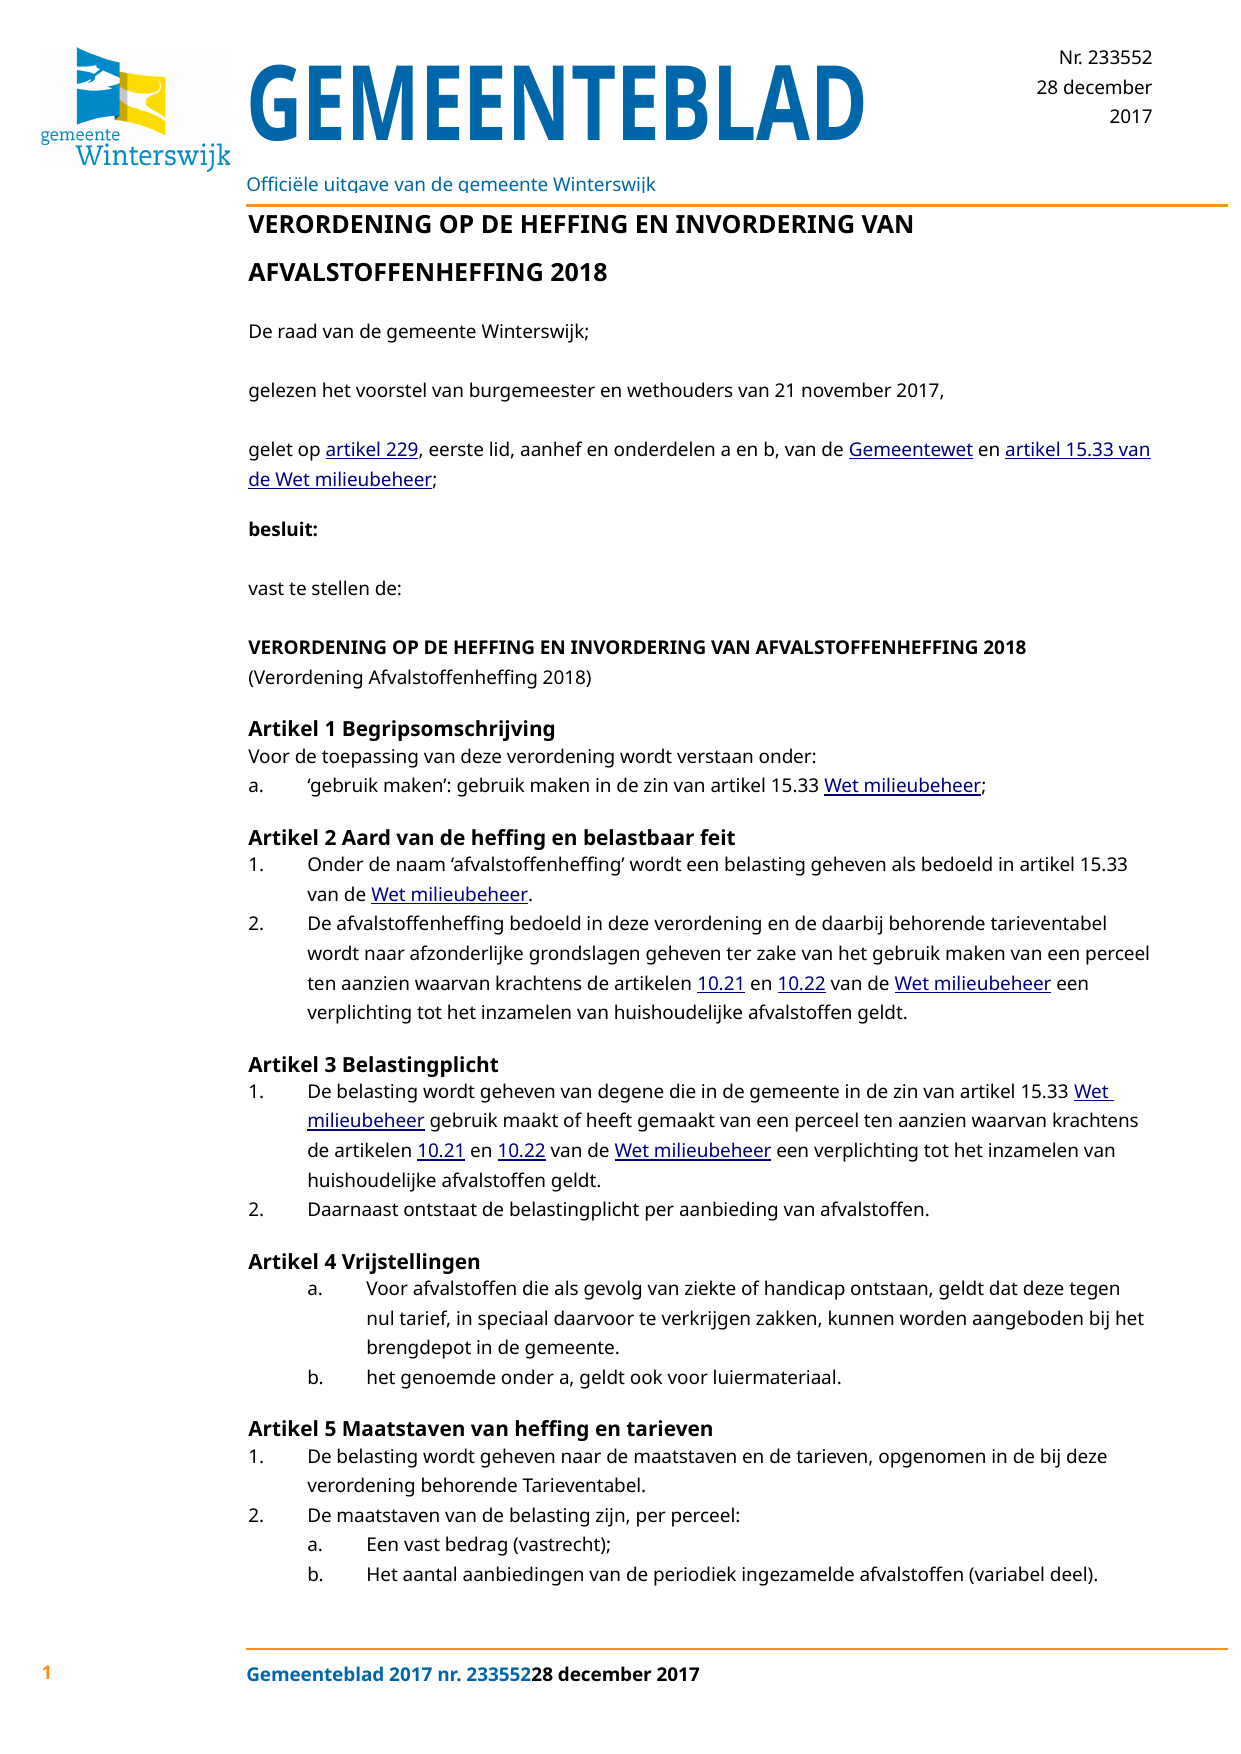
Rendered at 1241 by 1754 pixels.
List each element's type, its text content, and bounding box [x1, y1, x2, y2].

text Artikel 1 Begripsomschrijving [248, 714, 1152, 743]
text Artikel 2 Aard van de heffing en belastbaar feit [248, 823, 1152, 851]
text gelet op artikel 229, eerste lid, aanhef en onderdelen a en b, van de Gemeentewet en artikel 15.33 van de Wet milieubeheer; [248, 436, 1152, 492]
text Voor de toepassing van deze verordening wordt verstaan onder: [248, 743, 1152, 769]
list De afvalstoffenheffing bedoeld in deze verordening en de daarbij behorende tarieventabel wordt naar afzonderlijke grondslagen geheven ter zake van het gebruik maken van een perceel ten aanzien waarvan krachtens de artikelen 10.21 en 10.22 van de Wet milieubeheer een verplichting tot het inzamelen van huishoudelijke afvalstoffen geldt. [248, 911, 1152, 1025]
list Daarnaast ontstaat de belastingplicht per aanbieding van afvalstoffen. [248, 1196, 1152, 1222]
text gelezen het voorstel van burgemeester en wethouders van 21 november 2017, [248, 377, 1152, 403]
list Voor afvalstoffen die als gevolg van ziekte of handicap ontstaan, geldt dat deze tegen nul tarief, in speciaal daarvoor te verkrijgen zakken, kunnen worden aangeboden bij het brengdepot in de gemeente. [307, 1275, 1152, 1360]
list De belasting wordt geheven naar de maatstaven en de tarieven, opgenomen in de bij deze verordening behorende Tarieventabel. [248, 1443, 1152, 1498]
text vast te stellen de: [248, 575, 1152, 601]
text VERORDENING OP DE HEFFING EN INVORDERING VAN AFVALSTOFFENHEFFING 2018 [248, 634, 1152, 660]
list ‘gebruik maken’: gebruik maken in de zin van artikel 15.33 Wet milieubeheer; [248, 772, 1152, 798]
picture [41, 47, 231, 172]
text Artikel 5 Maatstaven van heffing en tarieven [248, 1414, 1152, 1443]
text De raad van de gemeente Winterswijk; [248, 318, 1152, 344]
text besluit: [248, 516, 1152, 542]
list Een vast bedrag (vastrecht); [307, 1532, 1152, 1557]
text Artikel 3 Belastingplicht [248, 1050, 1152, 1078]
list De belasting wordt geheven van degene die in de gemeente in de zin van artikel 15.33 Wet milieubeheer gebruik maakt of heeft gemaakt van een perceel ten aanzien waarvan krachtens de artikelen 10.21 en 10.22 van de Wet milieubeheer een verplichting tot het inzamelen van huishoudelijke afvalstoffen geldt. [248, 1078, 1152, 1193]
picture [225, 153, 231, 162]
list het genoemde onder a, geldt ook voor luiermateriaal. [307, 1364, 1152, 1390]
text (Verordening Afvalstoffenheffing 2018) [248, 664, 1152, 690]
list Onder de naam ‘afvalstoffenheffing’ wordt een belasting geheven als bedoeld in artikel 15.33 van de Wet milieubeheer. [248, 851, 1152, 907]
list Het aantal aanbiedingen van de periodiek ingezamelde afvalstoffen (variabel deel). [307, 1561, 1152, 1587]
text Artikel 4 Vrijstellingen [248, 1247, 1152, 1275]
list De maatstaven van de belasting zijn, per perceel: [248, 1502, 1152, 1528]
text VERORDENING OP DE HEFFING EN INVORDERING VAN AFVALSTOFFENHEFFING 2018 [248, 207, 1152, 288]
